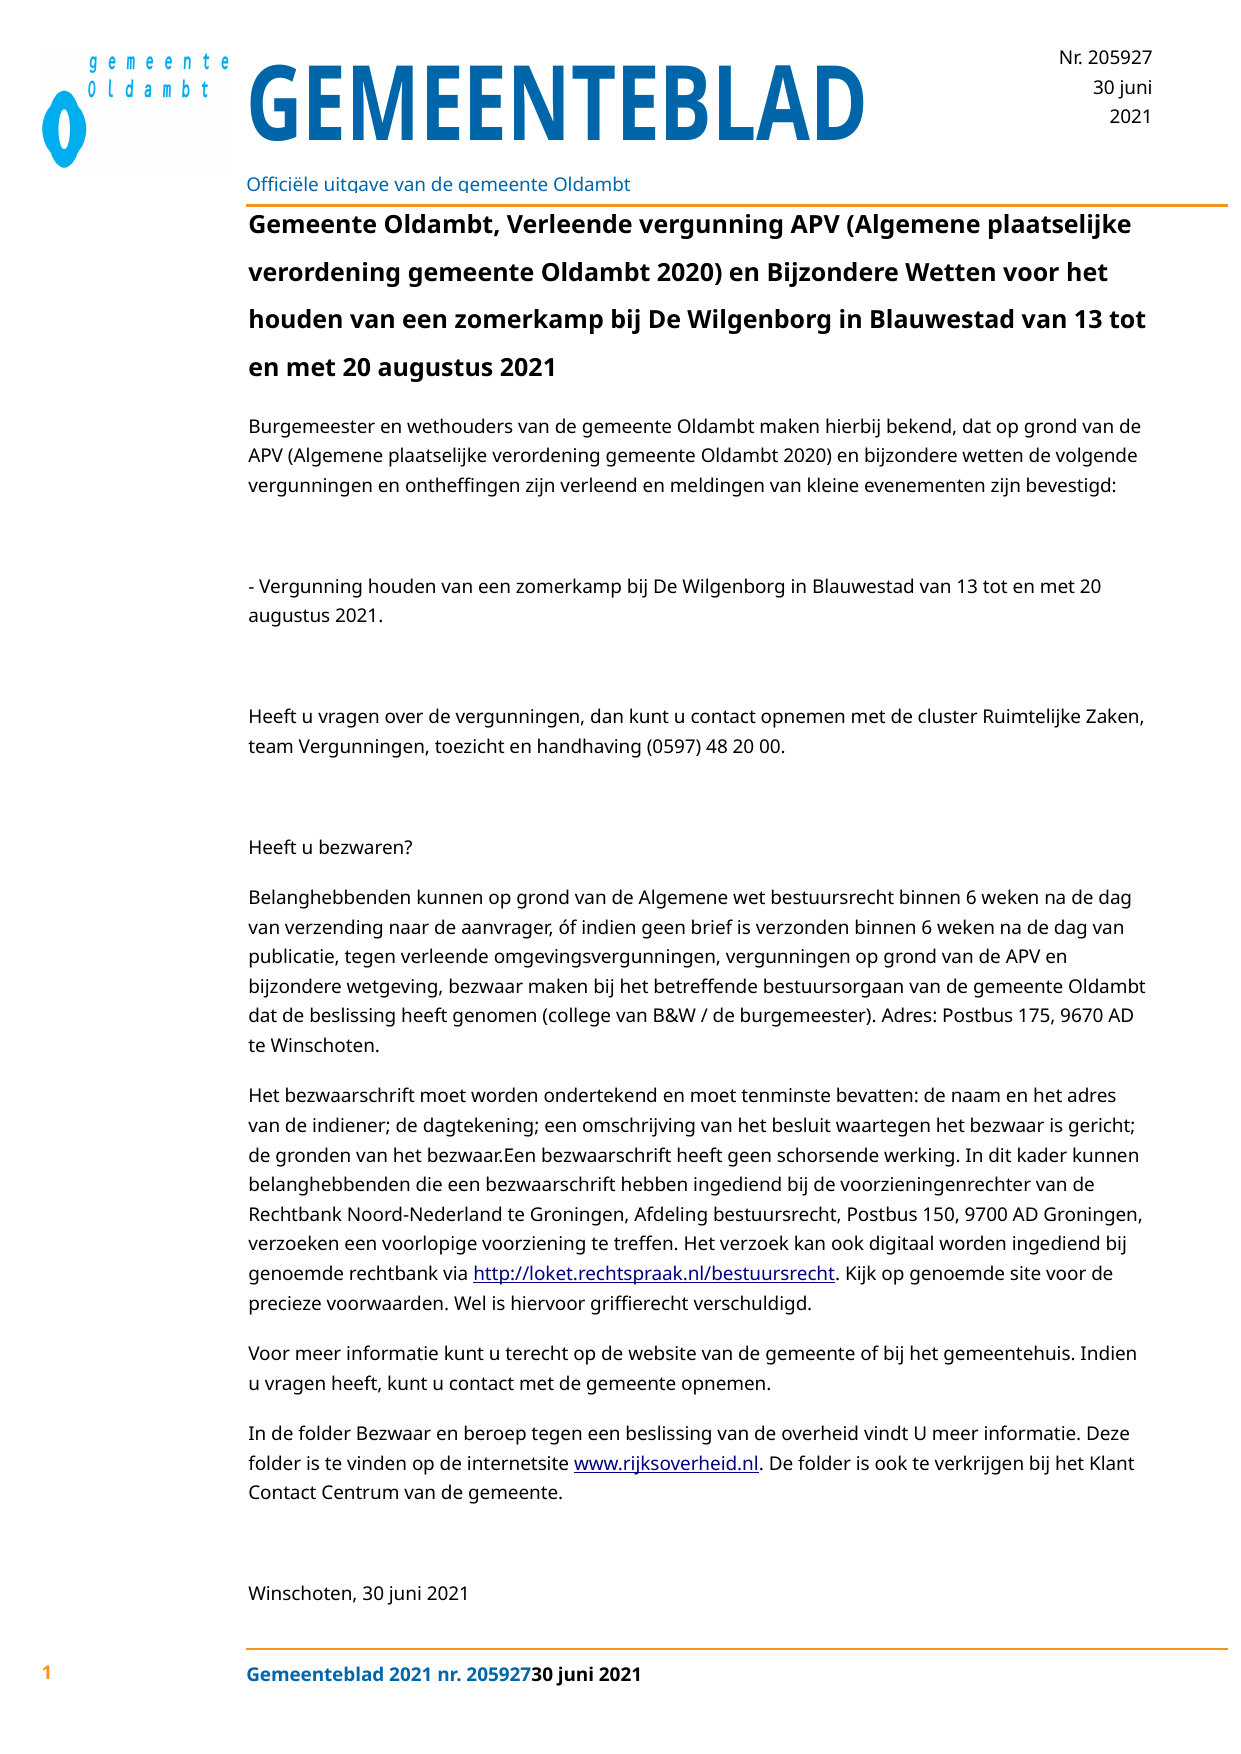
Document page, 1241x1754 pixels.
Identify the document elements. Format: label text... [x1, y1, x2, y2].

text Heeft u vragen over de vergunningen, dan kunt u contact opnemen met de cluster Ruimtelijke Zaken, team Vergunningen, toezicht en handhaving (0597) 48 20 00. [248, 703, 1152, 759]
text Belanghebbenden kunnen op grond van de Algemene wet bestuursrecht binnen 6 weken na de dag van verzending naar de aanvrager, óf indien geen brief is verzonden binnen 6 weken na de dag van publicatie, tegen verleende omgevingsvergunningen, vergunningen op grond van de APV en bijzondere wetgeving, bezwaar maken bij het betreffende bestuursorgaan van de gemeente Oldambt dat de beslissing heeft genomen (college van B&W / de burgemeester). Adres: Postbus 175, 9670 AD te Winschoten. [248, 884, 1152, 1058]
text Heeft u bezwaren? [248, 834, 1152, 860]
text In de folder Bezwaar en beroep tegen een beslissing van de overheid vindt U meer informatie. Deze folder is te vinden op de internetsite www.rijksoverheid.nl. De folder is ook te verkrijgen bij het Klant Contact Centrum van de gemeente. [248, 1420, 1152, 1505]
picture [41, 47, 231, 172]
text Voor meer informatie kunt u terecht op de website van de gemeente of bij het gemeentehuis. Indien u vragen heeft, kunt u contact met de gemeente opnemen. [248, 1340, 1152, 1396]
text Burgemeester en wethouders van de gemeente Oldambt maken hierbij bekend, dat op grond van de APV (Algemene plaatselijke verordening gemeente Oldambt 2020) en bijzondere wetten de volgende vergunningen en ontheffingen zijn verleend en meldingen van kleine evenementen zijn bevestigd: [248, 413, 1152, 498]
text - Vergunning houden van een zomerkamp bij De Wilgenborg in Blauwestad van 13 tot en met 20 augustus 2021. [248, 573, 1152, 628]
text Het bezwaarschrift moet worden ondertekend en moet tenminste bevatten: de naam en het adres van de indiener; de dagtekening; een omschrijving van het besluit waartegen het bezwaar is gericht; de gronden van het bezwaar.Een bezwaarschrift heeft geen schorsende werking. In dit kader kunnen belanghebbenden die een bezwaarschrift hebben ingediend bij de voorzieningenrechter van de Rechtbank Noord-Nederland te Groningen, Afdeling bestuursrecht, Postbus 150, 9700 AD Groningen, verzoeken een voorlopige voorziening te treffen. Het verzoek kan ook digitaal worden ingediend bij genoemde rechtbank via http://loket.rechtspraak.nl/bestuursrecht. Kijk op genoemde site voor de precieze voorwaarden. Wel is hiervoor griffierecht verschuldigd. [248, 1083, 1152, 1316]
text Winschoten, 30 juni 2021 [248, 1580, 1152, 1606]
text Gemeente Oldambt, Verleende vergunning APV (Algemene plaatselijke verordening gemeente Oldambt 2020) en Bijzondere Wetten voor het houden van een zomerkamp bij De Wilgenborg in Blauwestad van 13 tot en met 20 augustus 2021 [248, 207, 1152, 384]
